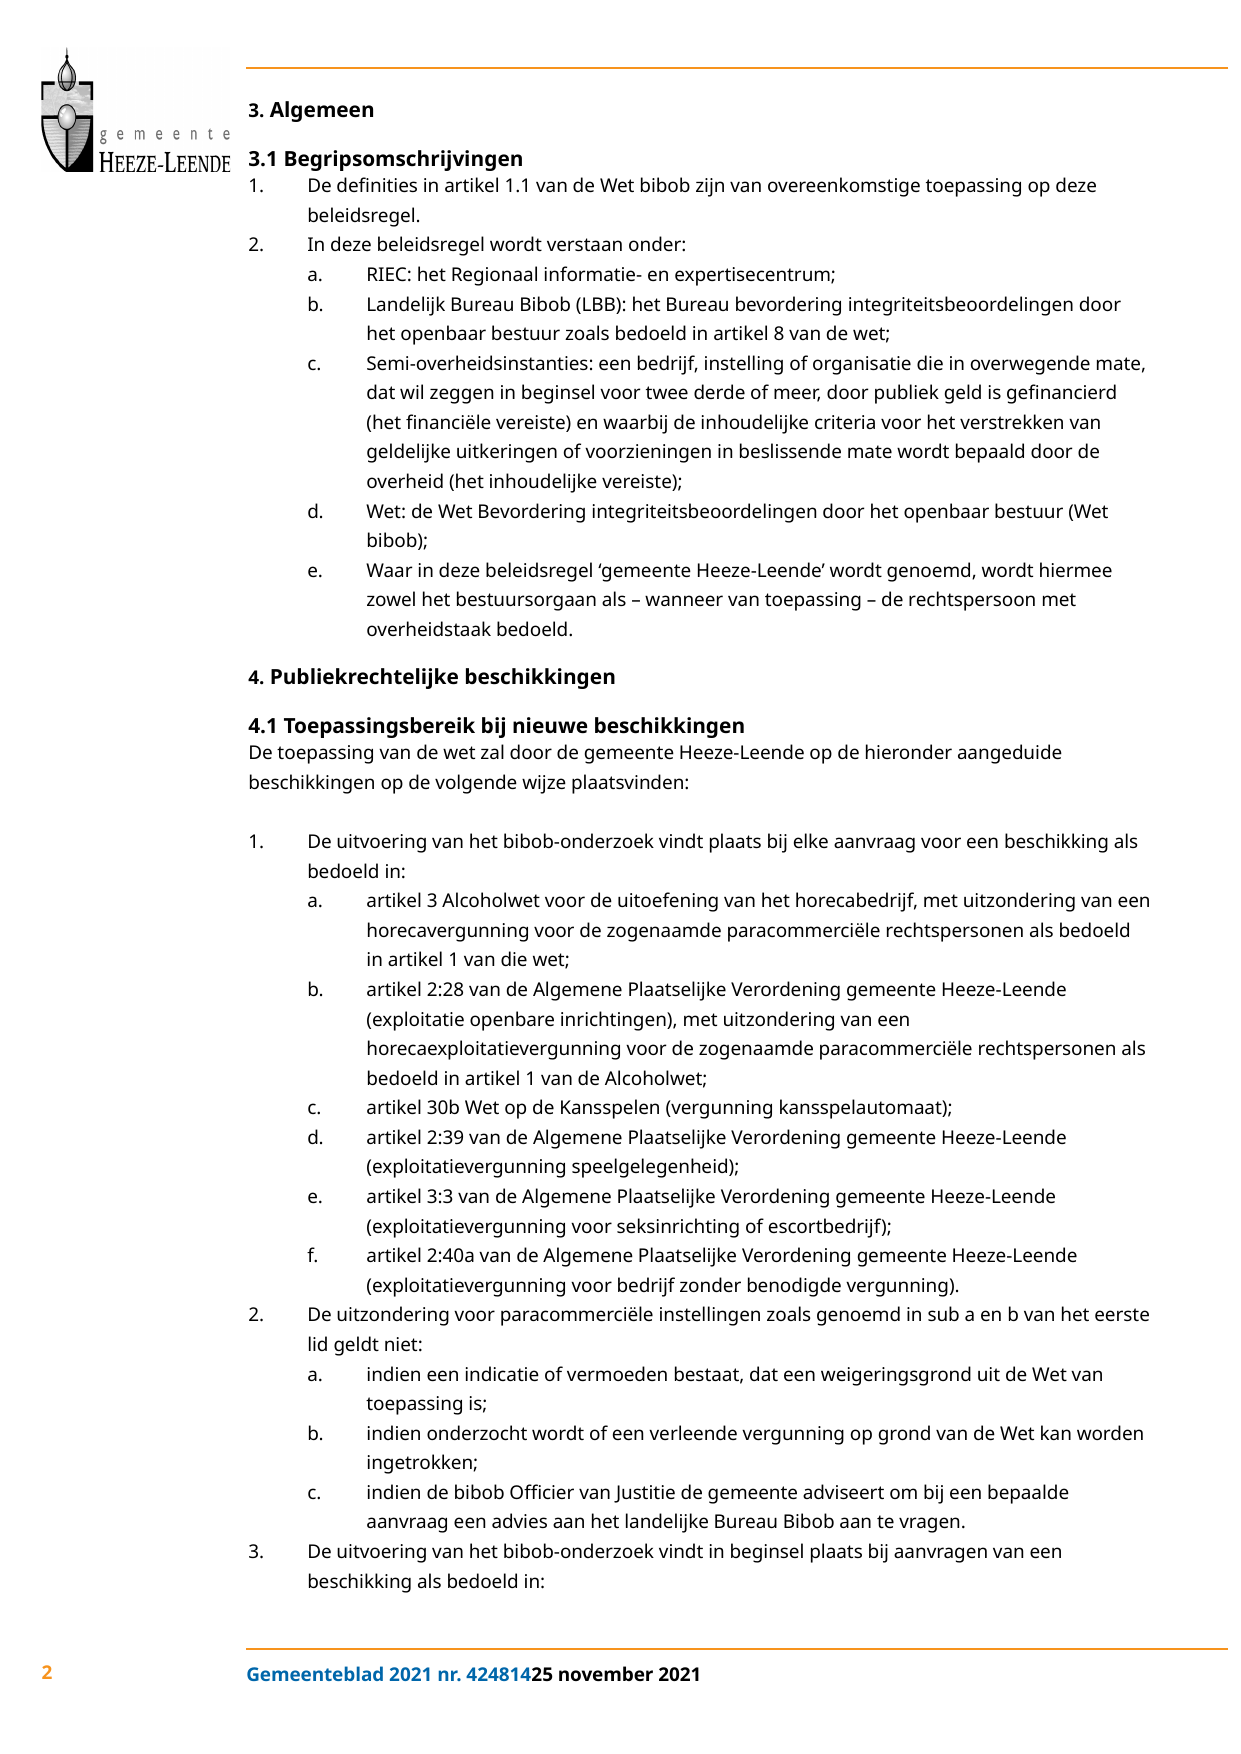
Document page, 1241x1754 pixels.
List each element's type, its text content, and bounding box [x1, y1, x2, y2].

list Wet: de Wet Bevordering integriteitsbeoordelingen door het openbaar bestuur (Wet bibob); [307, 498, 1152, 553]
list indien de bibob Officier van Justitie de gemeente adviseert om bij een bepaalde aanvraag een advies aan het landelijke Bureau Bibob aan te vragen. [307, 1479, 1152, 1534]
list indien een indicatie of vermoeden bestaat, dat een weigeringsgrond uit de Wet van toepassing is; [307, 1361, 1152, 1416]
list artikel 30b Wet op de Kansspelen (vergunning kansspelautomaat); [307, 1094, 1152, 1120]
text De toepassing van de wet zal door de gemeente Heeze-Leende op de hieronder aangeduide beschikkingen op de volgende wijze plaatsvinden: [248, 739, 1152, 795]
text 4.1 Toepassingsbereik bij nieuwe beschikkingen [248, 711, 1152, 739]
list Waar in deze beleidsregel ‘gemeente Heeze-Leende’ wordt genoemd, wordt hiermee zowel het bestuursorgaan als – wanneer van toepassing – de rechtspersoon met overheidstaak bedoeld. [307, 557, 1152, 642]
list Semi-overheidsinstanties: een bedrijf, instelling of organisatie die in overwegende mate, dat wil zeggen in beginsel voor twee derde of meer, door publiek geld is gefinancierd (het financiële vereiste) en waarbij de inhoudelijke criteria voor het verstrekken van geldelijke uitkeringen of voorzieningen in beslissende mate wordt bepaald door de overheid (het inhoudelijke vereiste); [307, 350, 1152, 494]
list De uitzondering voor paracommerciële instellingen zoals genoemd in sub a en b van het eerste lid geldt niet: [248, 1302, 1152, 1357]
list In deze beleidsregel wordt verstaan onder: [248, 232, 1152, 257]
list De definities in artikel 1.1 van de Wet bibob zijn van overeenkomstige toepassing op deze beleidsregel. [248, 172, 1152, 228]
list artikel 2:28 van de Algemene Plaatselijke Verordening gemeente Heeze-Leende (exploitatie openbare inrichtingen), met uitzondering van een horecaexploitatievergunning voor de zogenaamde paracommerciële rechtspersonen als bedoeld in artikel 1 van de Alcoholwet; [307, 976, 1152, 1091]
picture [41, 47, 231, 172]
list Landelijk Bureau Bibob (LBB): het Bureau bevordering integriteitsbeoordelingen door het openbaar bestuur zoals bedoeld in artikel 8 van de wet; [307, 291, 1152, 346]
list De uitvoering van het bibob-onderzoek vindt in beginsel plaats bij aanvragen van een beschikking als bedoeld in: [248, 1538, 1152, 1594]
list RIEC: het Regionaal informatie- en expertisecentrum; [307, 261, 1152, 287]
text 4. Publiekrechtelijke beschikkingen [248, 662, 1152, 690]
list artikel 2:39 van de Algemene Plaatselijke Verordening gemeente Heeze-Leende (exploitatievergunning speelgelegenheid); [307, 1124, 1152, 1179]
list De uitvoering van het bibob-onderzoek vindt plaats bij elke aanvraag voor een beschikking als bedoeld in: [248, 828, 1152, 884]
list indien onderzocht wordt of een verleende vergunning op grond van de Wet kan worden ingetrokken; [307, 1420, 1152, 1475]
list artikel 2:40a van de Algemene Plaatselijke Verordening gemeente Heeze-Leende (exploitatievergunning voor bedrijf zonder benodigde vergunning). [307, 1242, 1152, 1298]
text 3.1 Begripsomschrijvingen [248, 144, 1152, 172]
list artikel 3 Alcoholwet voor de uitoefening van het horecabedrijf, met uitzondering van een horecavergunning voor de zogenaamde paracommerciële rechtspersonen als bedoeld in artikel 1 van die wet; [307, 887, 1152, 972]
text 3. Algemeen [248, 95, 1152, 123]
list artikel 3:3 van de Algemene Plaatselijke Verordening gemeente Heeze-Leende (exploitatievergunning voor seksinrichting of escortbedrijf); [307, 1183, 1152, 1239]
